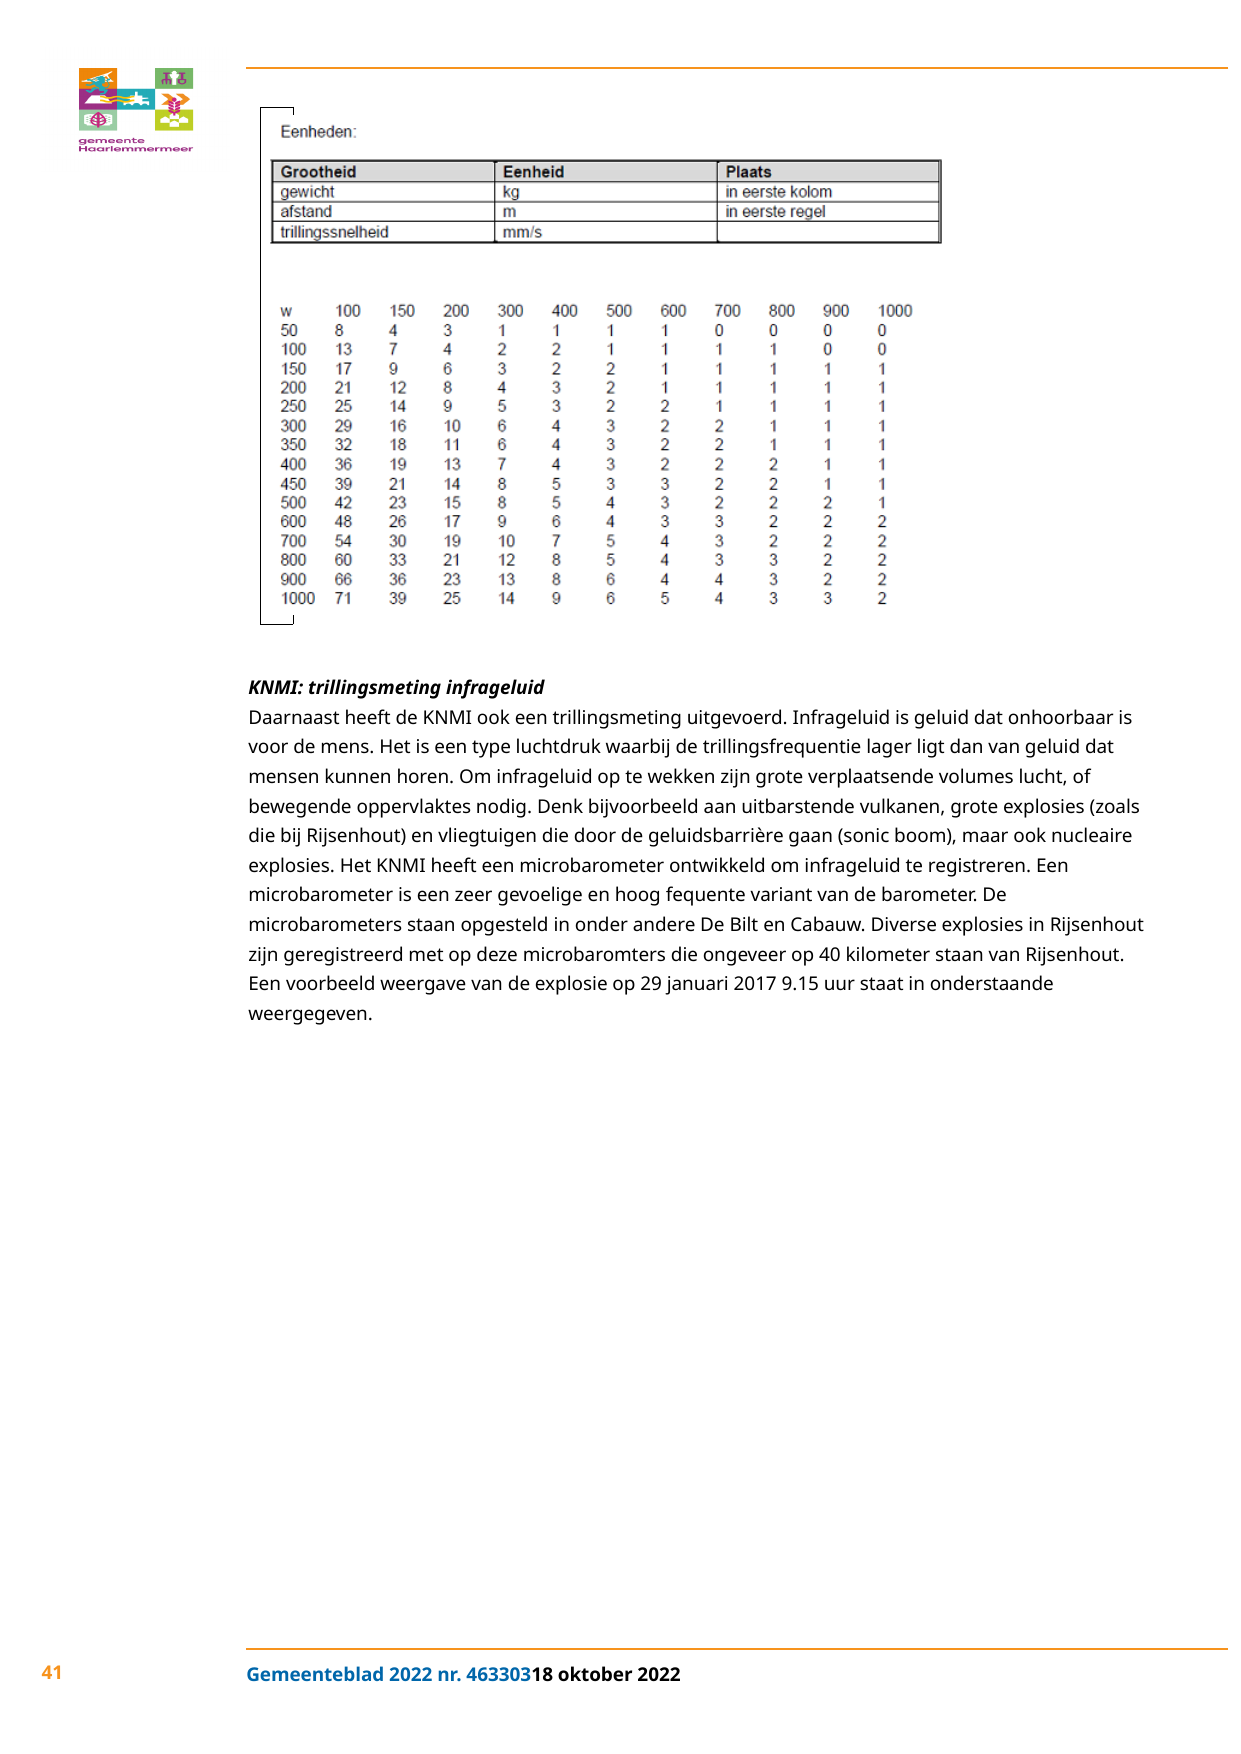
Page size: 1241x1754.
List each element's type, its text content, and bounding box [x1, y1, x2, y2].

picture [268, 115, 948, 615]
text KNMI: trillingsmeting infrageluid [248, 674, 1152, 700]
text Daarnaast heeft de KNMI ook een trillingsmeting uitgevoerd. Infrageluid is geluid dat onhoorbaar is voor de mens. Het is een type luchtdruk waarbij de trillingsfrequentie lager ligt dan van geluid dat mensen kunnen horen. Om infrageluid op te wekken zijn grote verplaatsende volumes lucht, of bewegende oppervlaktes nodig. Denk bijvoorbeeld aan uitbarstende vulkanen, grote explosies (zoals die bij Rijsenhout) en vliegtuigen die door de geluidsbarrière gaan (sonic boom), maar ook nucleaire explosies. Het KNMI heeft een microbarometer ontwikkeld om infrageluid te registreren. Een microbarometer is een zeer gevoelige en hoog fequente variant van de barometer. De microbarometers staan opgesteld in onder andere De Bilt en Cabauw. Diverse explosies in Rijsenhout zijn geregistreerd met op deze microbaromters die ongeveer op 40 kilometer staan van Rijsenhout. Een voorbeeld weergave van de explosie op 29 januari 2017 9.15 uur staat in onderstaande weergegeven. [248, 704, 1152, 1026]
picture [41, 47, 231, 172]
